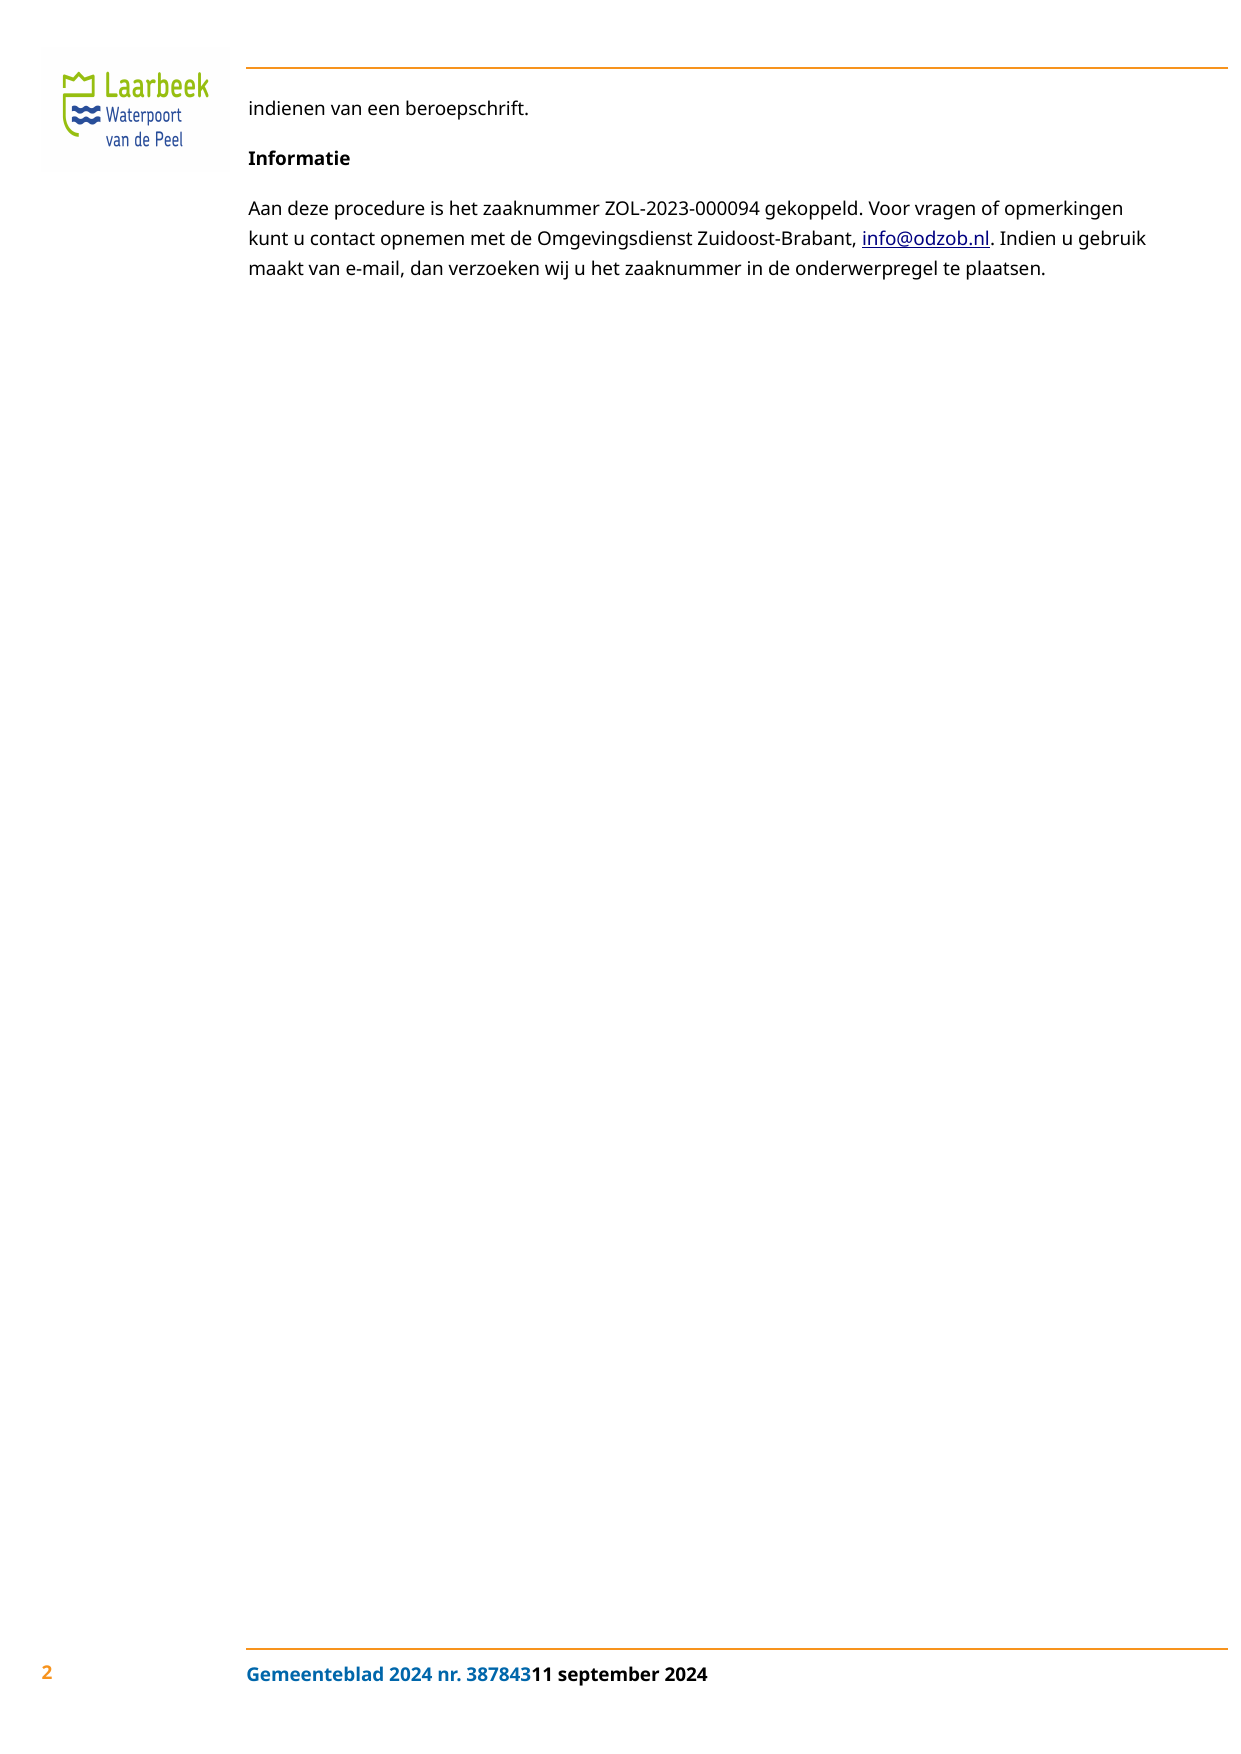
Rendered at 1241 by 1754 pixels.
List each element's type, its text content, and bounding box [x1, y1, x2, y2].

text Informatie [248, 145, 1152, 171]
picture [41, 47, 231, 172]
text indienen van een beroepschrift. [248, 95, 1152, 121]
text Aan deze procedure is het zaaknummer ZOL-2023-000094 gekoppeld. Voor vragen of opmerkingen kunt u contact opnemen met de Omgevingsdienst Zuidoost-Brabant, info@odzob.nl. Indien u gebruik maakt van e-mail, dan verzoeken wij u het zaaknummer in de onderwerpregel te plaatsen. [248, 196, 1152, 281]
